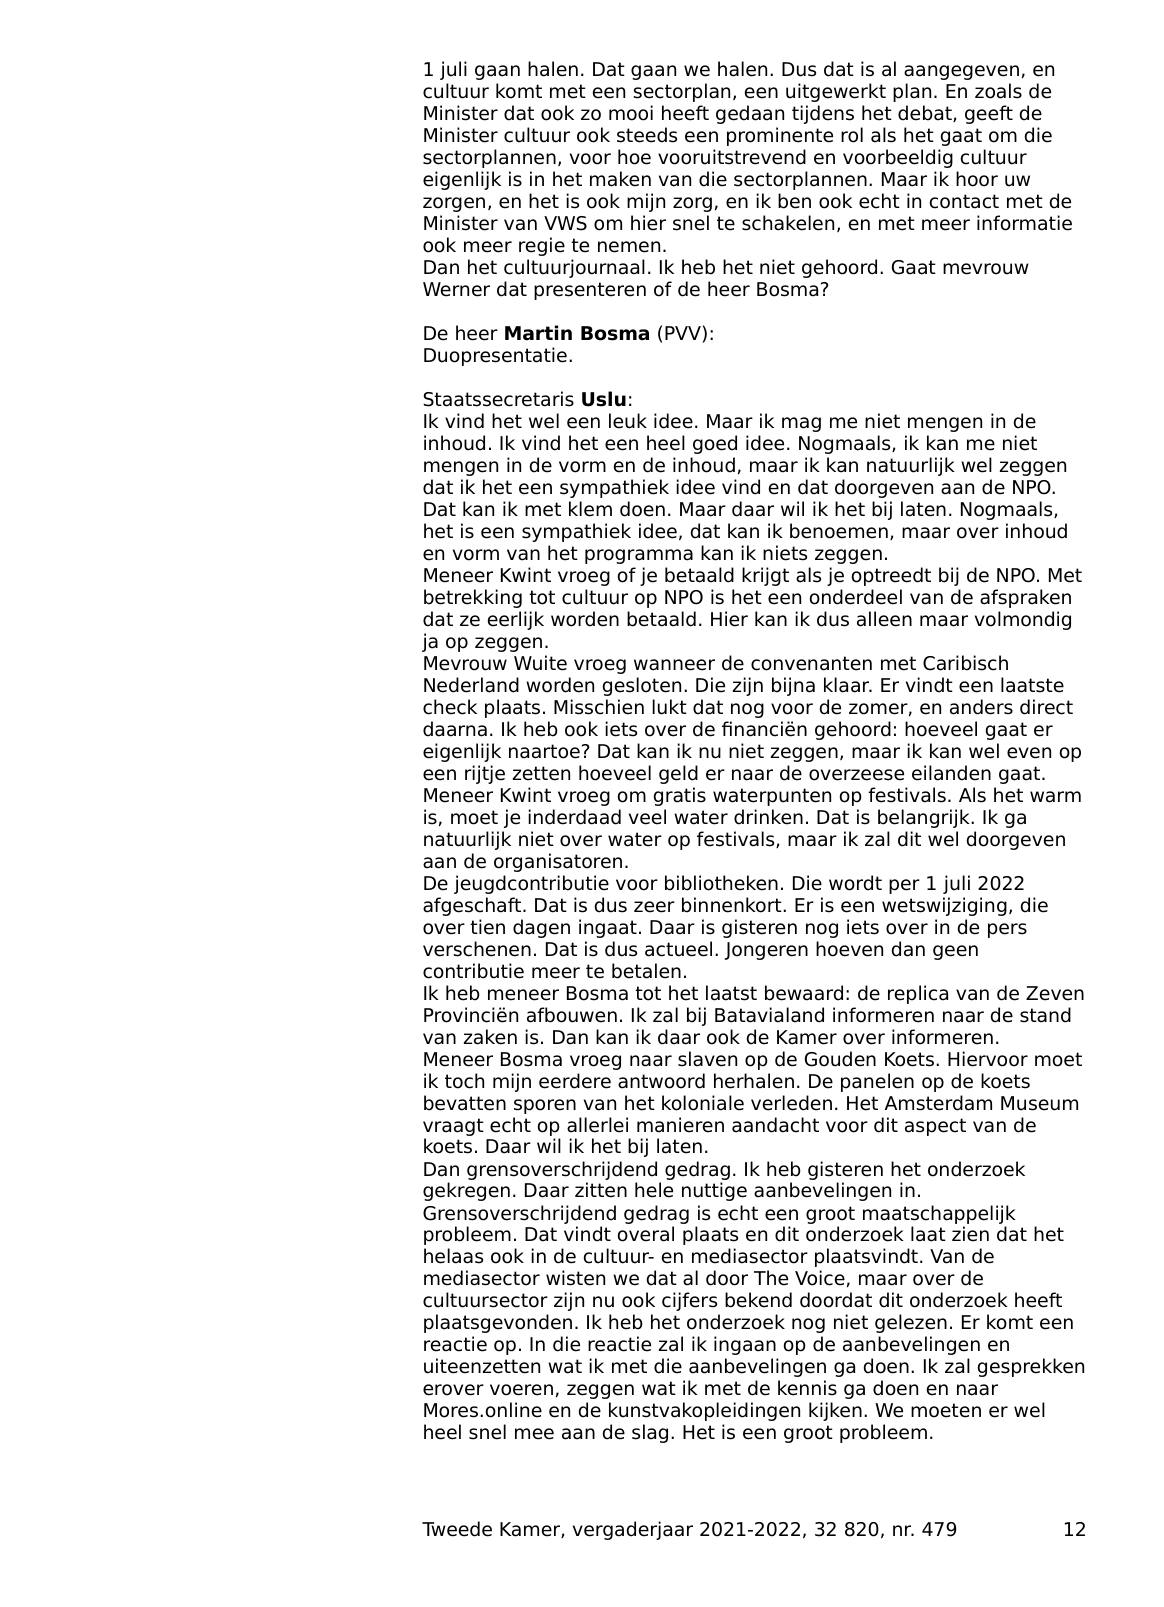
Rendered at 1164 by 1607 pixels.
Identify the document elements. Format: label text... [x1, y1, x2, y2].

text Meneer Kwint vroeg of je betaald krijgt als je optreedt bij de NPO. Met betrekking tot cultuur op NPO is het een onderdeel van de afspraken dat ze eerlijk worden betaald. Hier kan ik dus alleen maar volmondig ja op zeggen. [422, 565, 1087, 653]
text Meneer Bosma vroeg naar slaven op de Gouden Koets. Hiervoor moet ik toch mijn eerdere antwoord herhalen. De panelen op de koets bevatten sporen van het koloniale verleden. Het Amsterdam Museum vraagt echt op allerlei manieren aandacht voor dit aspect van de koets. Daar wil ik het bij laten. [422, 1048, 1087, 1158]
text Ik heb meneer Bosma tot het laatst bewaard: de replica van de Zeven Provinciën afbouwen. Ik zal bij Batavialand informeren naar de stand van zaken is. Dan kan ik daar ook de Kamer over informeren. [422, 983, 1087, 1048]
text 1 juli gaan halen. Dat gaan we halen. Dus dat is al aangegeven, en cultuur komt met een sectorplan, een uitgewerkt plan. En zoals de Minister dat ook zo mooi heeft gedaan tijdens het debat, geeft de Minister cultuur ook steeds een prominente rol als het gaat om die sectorplannen, voor hoe vooruitstrevend en voorbeeldig cultuur eigenlijk is in het maken van die sectorplannen. Maar ik hoor uw zorgen, en het is ook mijn zorg, en ik ben ook echt in contact met de Minister van VWS om hier snel te schakelen, en met meer informatie ook meer regie te nemen. [422, 59, 1087, 257]
text Dan grensoverschrijdend gedrag. Ik heb gisteren het onderzoek gekregen. Daar zitten hele nuttige aanbevelingen in. Grensoverschrijdend gedrag is echt een groot maatschappelijk probleem. Dat vindt overal plaats en dit onderzoek laat zien dat het helaas ook in de cultuur- en mediasector plaatsvindt. Van de mediasector wisten we dat al door The Voice, maar over de cultuursector zijn nu ook cijfers bekend doordat dit onderzoek heeft plaatsgevonden. Ik heb het onderzoek nog niet gelezen. Er komt een reactie op. In die reactie zal ik ingaan op de aanbevelingen en uiteenzetten wat ik met die aanbevelingen ga doen. Ik zal gesprekken erover voeren, zeggen wat ik met de kennis ga doen en naar Mores.online en de kunstvakopleidingen kijken. We moeten er wel heel snel mee aan de slag. Het is een groot probleem. [422, 1158, 1087, 1444]
text De jeugdcontributie voor bibliotheken. Die wordt per 1 juli 2022 afgeschaft. Dat is dus zeer binnenkort. Er is een wetswijziging, die over tien dagen ingaat. Daar is gisteren nog iets over in de pers verschenen. Dat is dus actueel. Jongeren hoeven dan geen contributie meer te betalen. [422, 873, 1087, 983]
text De heer Martin Bosma (PVV): [422, 323, 1087, 345]
text Mevrouw Wuite vroeg wanneer de convenanten met Caribisch Nederland worden gesloten. Die zijn bijna klaar. Er vindt een laatste check plaats. Misschien lukt dat nog voor de zomer, en anders direct daarna. Ik heb ook iets over de financiën gehoord: hoeveel gaat er eigenlijk naartoe? Dat kan ik nu niet zeggen, maar ik kan wel even op een rijtje zetten hoeveel geld er naar de overzeese eilanden gaat. [422, 653, 1087, 785]
text Duopresentatie. [422, 345, 1087, 367]
text Ik vind het wel een leuk idee. Maar ik mag me niet mengen in de inhoud. Ik vind het een heel goed idee. Nogmaals, ik kan me niet mengen in de vorm en de inhoud, maar ik kan natuurlijk wel zeggen dat ik het een sympathiek idee vind en dat doorgeven aan de NPO. Dat kan ik met klem doen. Maar daar wil ik het bij laten. Nogmaals, het is een sympathiek idee, dat kan ik benoemen, maar over inhoud en vorm van het programma kan ik niets zeggen. [422, 411, 1087, 565]
text Meneer Kwint vroeg om gratis waterpunten op festivals. Als het warm is, moet je inderdaad veel water drinken. Dat is belangrijk. Ik ga natuurlijk niet over water op festivals, maar ik zal dit wel doorgeven aan de organisatoren. [422, 785, 1087, 873]
text Staatssecretaris Uslu: [422, 389, 1087, 411]
text Dan het cultuurjournaal. Ik heb het niet gehoord. Gaat mevrouw Werner dat presenteren of de heer Bosma? [422, 257, 1087, 301]
